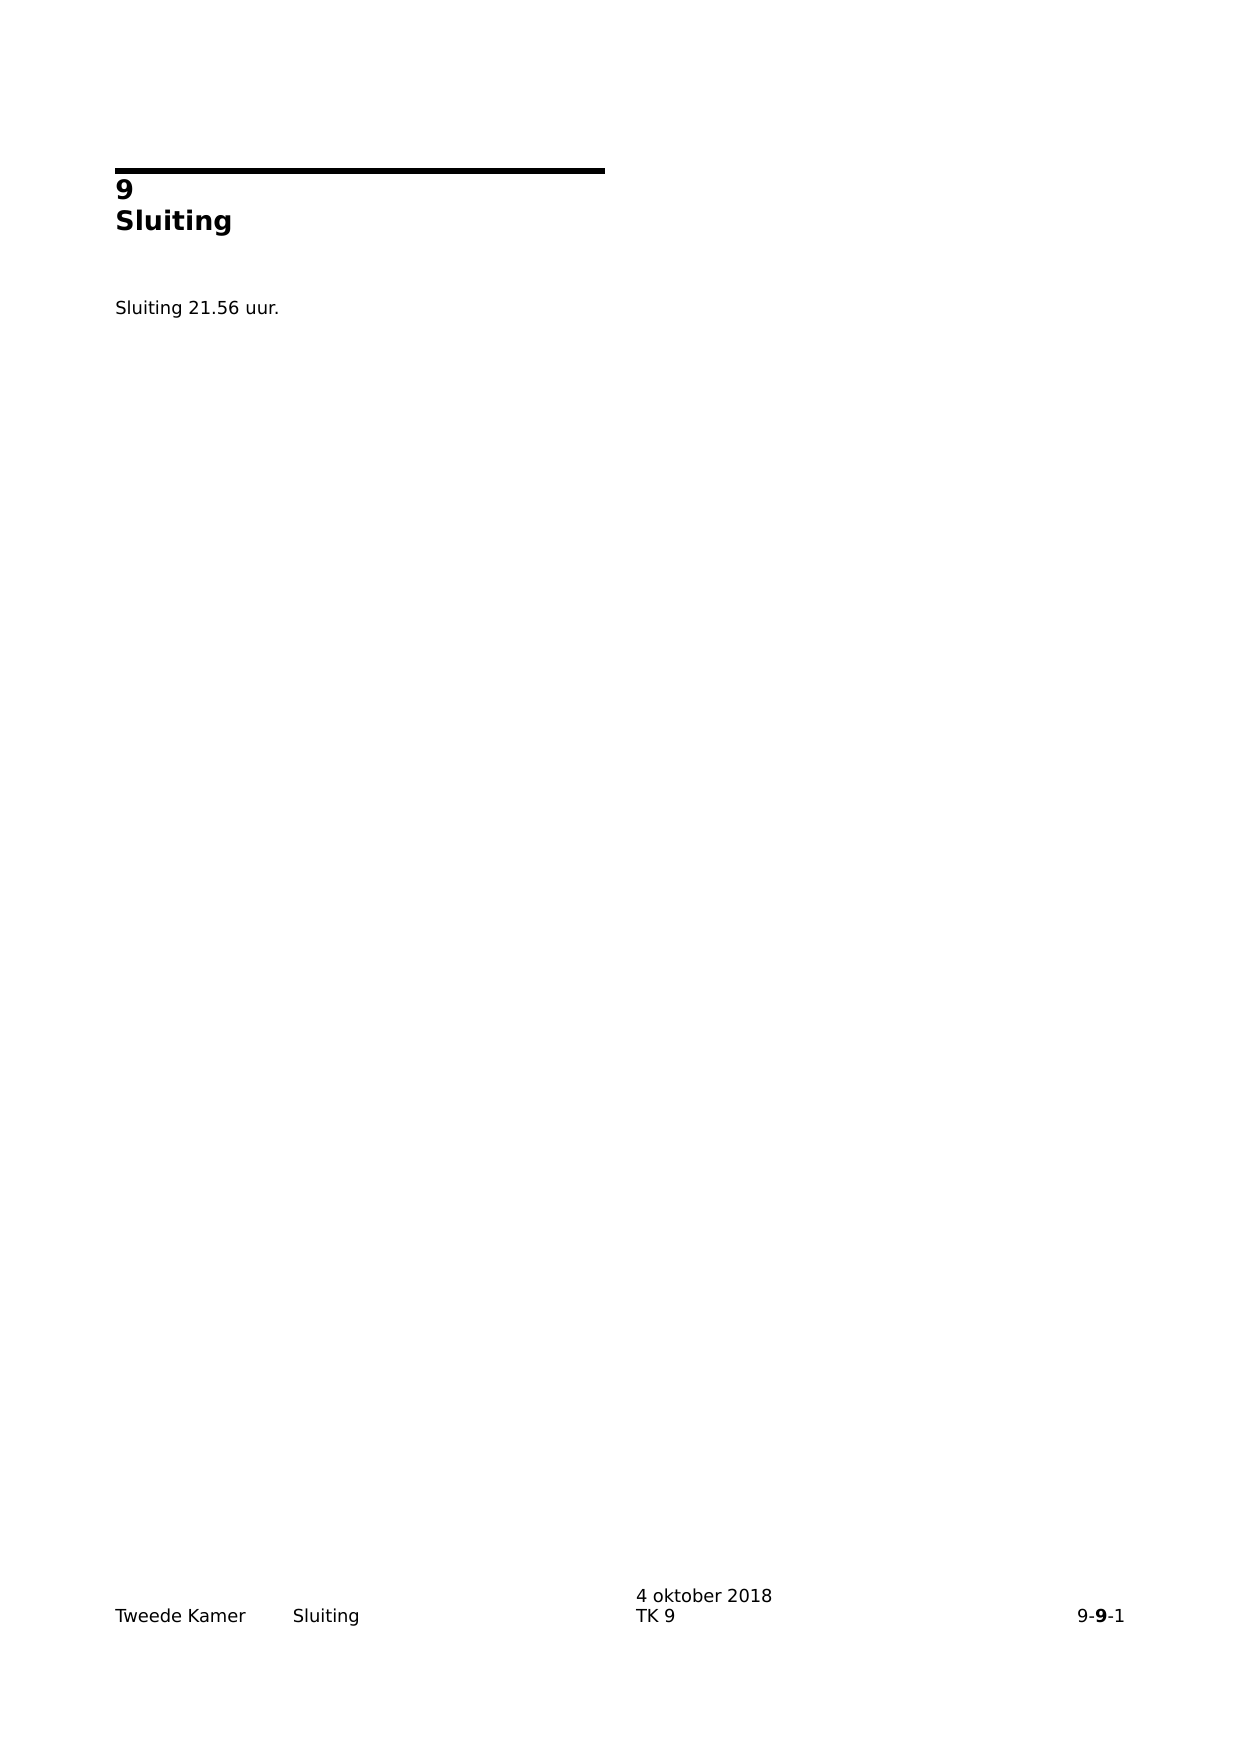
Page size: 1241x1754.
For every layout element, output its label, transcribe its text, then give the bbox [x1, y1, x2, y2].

title 9 Sluiting [115, 174, 605, 237]
text Sluiting 21.56 uur. [115, 298, 605, 318]
